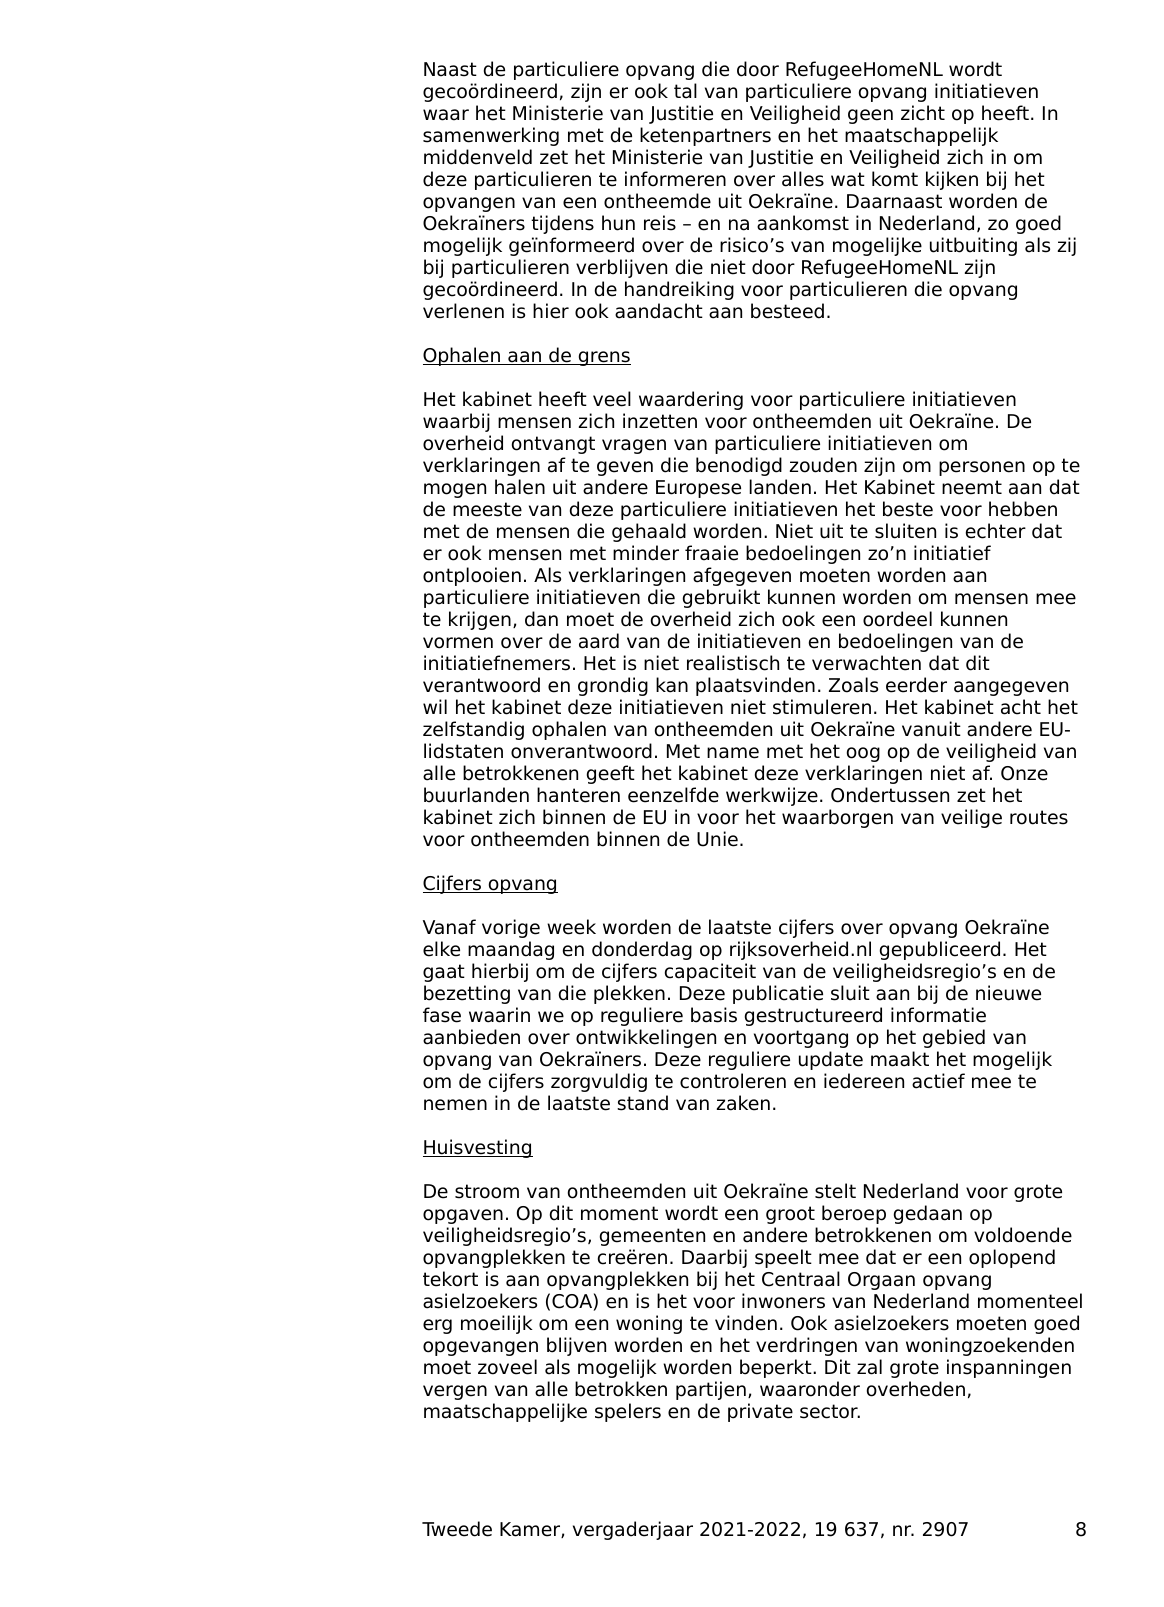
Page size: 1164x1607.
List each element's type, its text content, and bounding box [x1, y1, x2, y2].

text De stroom van ontheemden uit Oekraïne stelt Nederland voor grote opgaven. Op dit moment wordt een groot beroep gedaan op veiligheidsregio’s, gemeenten en andere betrokkenen om voldoende opvangplekken te creëren. Daarbij speelt mee dat er een oplopend tekort is aan opvangplekken bij het Centraal Orgaan opvang asielzoekers (COA) en is het voor inwoners van Nederland momenteel erg moeilijk om een woning te vinden. Ook asielzoekers moeten goed opgevangen blijven worden en het verdringen van woningzoekenden moet zoveel als mogelijk worden beperkt. Dit zal grote inspanningen vergen van alle betrokken partijen, waaronder overheden, maatschappelijke spelers en de private sector. [422, 1181, 1087, 1423]
subtitle Cijfers opvang [422, 873, 1087, 895]
text Vanaf vorige week worden de laatste cijfers over opvang Oekraïne elke maandag en donderdag op rijksoverheid.nl gepubliceerd. Het gaat hierbij om de cijfers capaciteit van de veiligheidsregio’s en de bezetting van die plekken. Deze publicatie sluit aan bij de nieuwe fase waarin we op reguliere basis gestructureerd informatie aanbieden over ontwikkelingen en voortgang op het gebied van opvang van Oekraïners. Deze reguliere update maakt het mogelijk om de cijfers zorgvuldig te controleren en iedereen actief mee te nemen in de laatste stand van zaken. [422, 917, 1087, 1115]
text Het kabinet heeft veel waardering voor particuliere initiatieven waarbij mensen zich inzetten voor ontheemden uit Oekraïne. De overheid ontvangt vragen van particuliere initiatieven om verklaringen af te geven die benodigd zouden zijn om personen op te mogen halen uit andere Europese landen. Het Kabinet neemt aan dat de meeste van deze particuliere initiatieven het beste voor hebben met de mensen die gehaald worden. Niet uit te sluiten is echter dat er ook mensen met minder fraaie bedoelingen zo’n initiatief ontplooien. Als verklaringen afgegeven moeten worden aan particuliere initiatieven die gebruikt kunnen worden om mensen mee te krijgen, dan moet de overheid zich ook een oordeel kunnen vormen over de aard van de initiatieven en bedoelingen van de initiatiefnemers. Het is niet realistisch te verwachten dat dit verantwoord en grondig kan plaatsvinden. Zoals eerder aangegeven wil het kabinet deze initiatieven niet stimuleren. Het kabinet acht het zelfstandig ophalen van ontheemden uit Oekraïne vanuit andere EU-lidstaten onverantwoord. Met name met het oog op de veiligheid van alle betrokkenen geeft het kabinet deze verklaringen niet af. Onze buurlanden hanteren eenzelfde werkwijze. Ondertussen zet het kabinet zich binnen de EU in voor het waarborgen van veilige routes voor ontheemden binnen de Unie. [422, 389, 1087, 851]
subtitle Huisvesting [422, 1137, 1087, 1159]
subtitle Ophalen aan de grens [422, 345, 1087, 367]
text Naast de particuliere opvang die door RefugeeHomeNL wordt gecoördineerd, zijn er ook tal van particuliere opvang initiatieven waar het Ministerie van Justitie en Veiligheid geen zicht op heeft. In samenwerking met de ketenpartners en het maatschappelijk middenveld zet het Ministerie van Justitie en Veiligheid zich in om deze particulieren te informeren over alles wat komt kijken bij het opvangen van een ontheemde uit Oekraïne. Daarnaast worden de Oekraïners tijdens hun reis – en na aankomst in Nederland, zo goed mogelijk geïnformeerd over de risico’s van mogelijke uitbuiting als zij bij particulieren verblijven die niet door RefugeeHomeNL zijn gecoördineerd. In de handreiking voor particulieren die opvang verlenen is hier ook aandacht aan besteed. [422, 59, 1087, 323]
